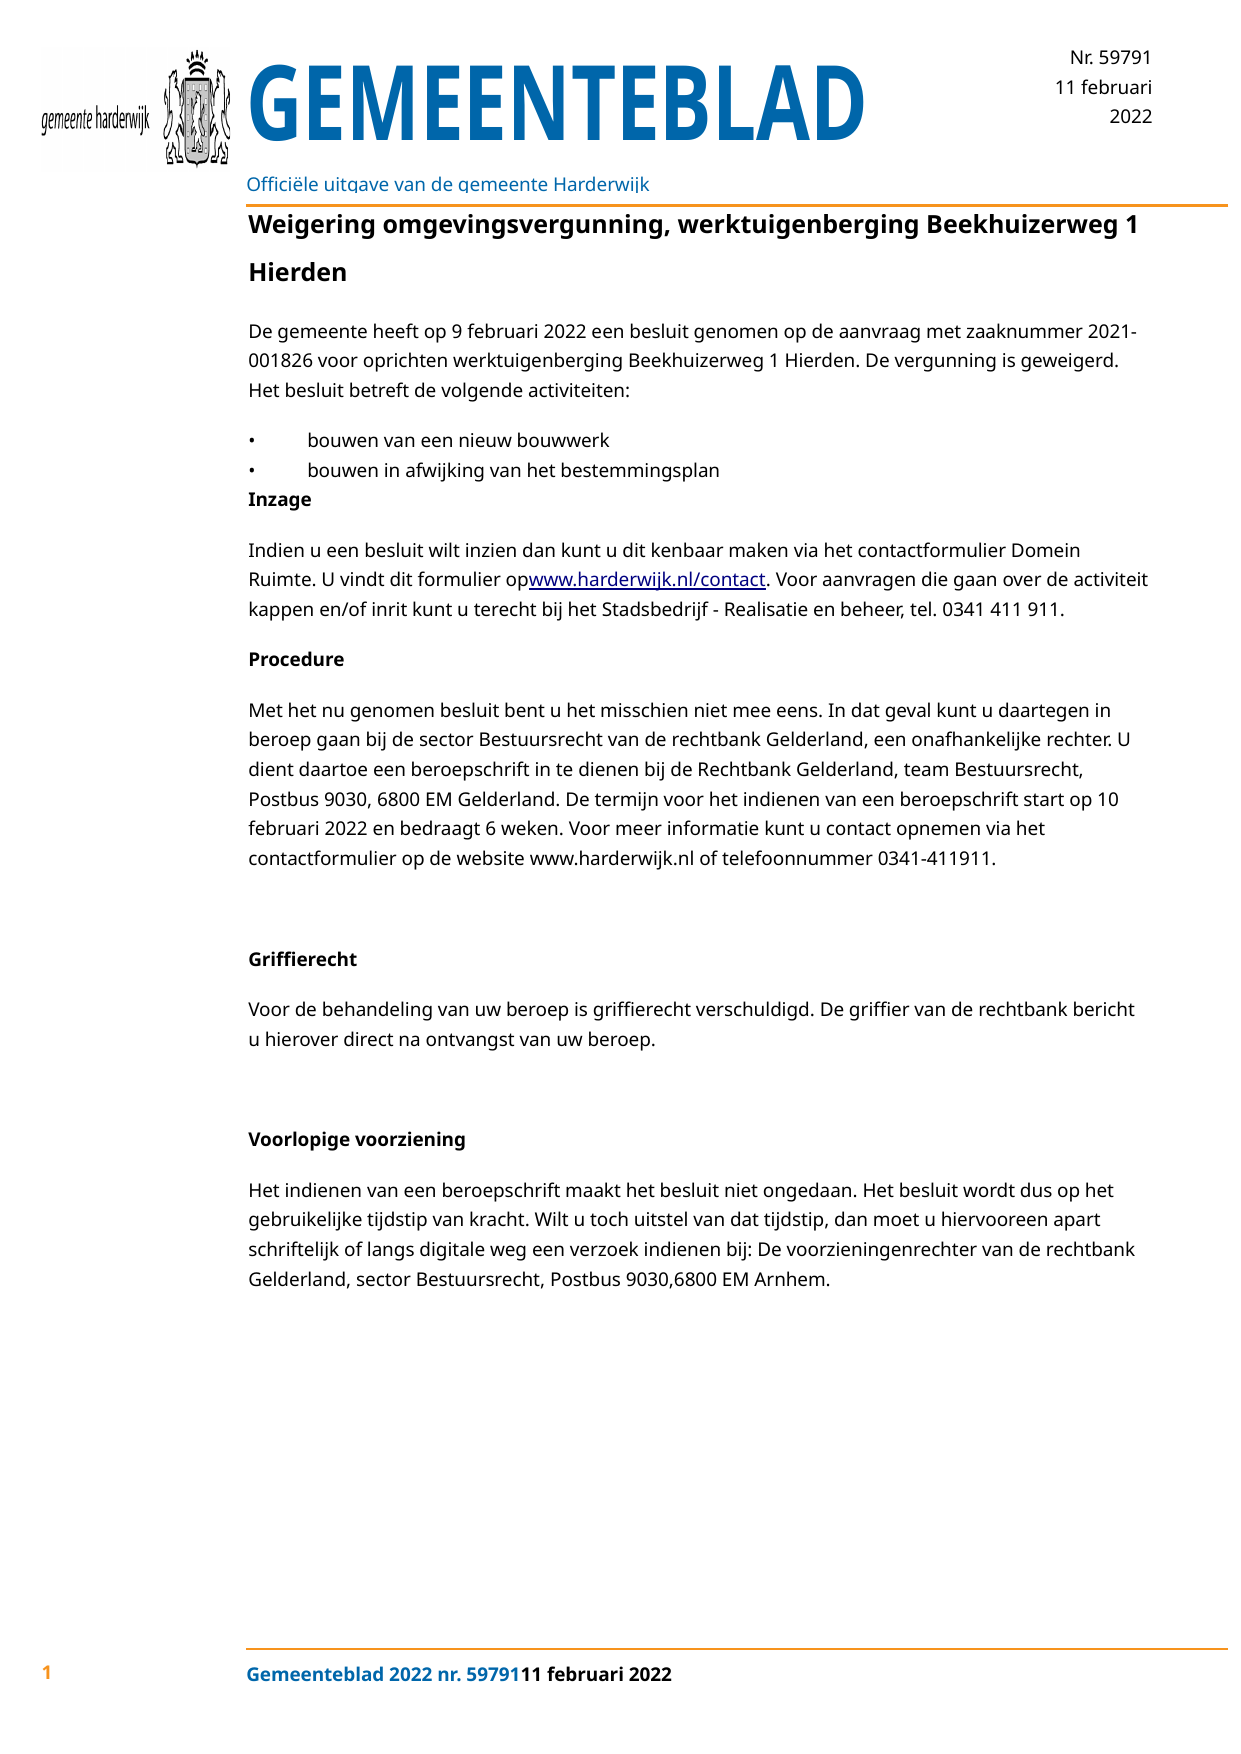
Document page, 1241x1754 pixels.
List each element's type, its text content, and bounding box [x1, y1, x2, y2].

text Griffierecht [248, 946, 1152, 972]
text Het indienen van een beroepschrift maakt het besluit niet ongedaan. Het besluit wordt dus op het gebruikelijke tijdstip van kracht. Wilt u toch uitstel van dat tijdstip, dan moet u hiervooreen apart schriftelijk of langs digitale weg een verzoek indienen bij: De voorzieningenrechter van de rechtbank Gelderland, sector Bestuursrecht, Postbus 9030,6800 EM Arnhem. [248, 1177, 1152, 1292]
picture [41, 47, 231, 172]
text De gemeente heeft op 9 februari 2022 een besluit genomen op de aanvraag met zaaknummer 2021-001826 voor oprichten werktuigenberging Beekhuizerweg 1 Hierden. De vergunning is geweigerd. Het besluit betreft de volgende activiteiten: [248, 318, 1152, 403]
list bouwen van een nieuw bouwwerk [248, 427, 1152, 453]
text Voor de behandeling van uw beroep is griffierecht verschuldigd. De griffier van de rechtbank bericht u hierover direct na ontvangst van uw beroep. [248, 996, 1152, 1052]
text Procedure [248, 647, 1152, 672]
list bouwen in afwijking van het bestemmingsplan [248, 457, 1152, 483]
text Weigering omgevingsvergunning, werktuigenberging Beekhuizerweg 1 Hierden [248, 207, 1152, 288]
text Inzage [248, 487, 1152, 512]
text Indien u een besluit wilt inzien dan kunt u dit kenbaar maken via het contactformulier Domein Ruimte. U vindt dit formulier opwww.harderwijk.nl/contact. Voor aanvragen die gaan over de activiteit kappen en/of inrit kunt u terecht bij het Stadsbedrijf - Realisatie en beheer, tel. 0341 411 911. [248, 537, 1152, 622]
text Met het nu genomen besluit bent u het misschien niet mee eens. In dat geval kunt u daartegen in beroep gaan bij de sector Bestuursrecht van de rechtbank Gelderland, een onafhankelijke rechter. U dient daartoe een beroepschrift in te dienen bij de Rechtbank Gelderland, team Bestuursrecht, Postbus 9030, 6800 EM Gelderland. De termijn voor het indienen van een beroepschrift start op 10 februari 2022 en bedraagt 6 weken. Voor meer informatie kunt u contact opnemen via het contactformulier op de website www.harderwijk.nl of telefoonnummer 0341-411911. [248, 697, 1152, 871]
text Voorlopige voorziening [248, 1127, 1152, 1152]
